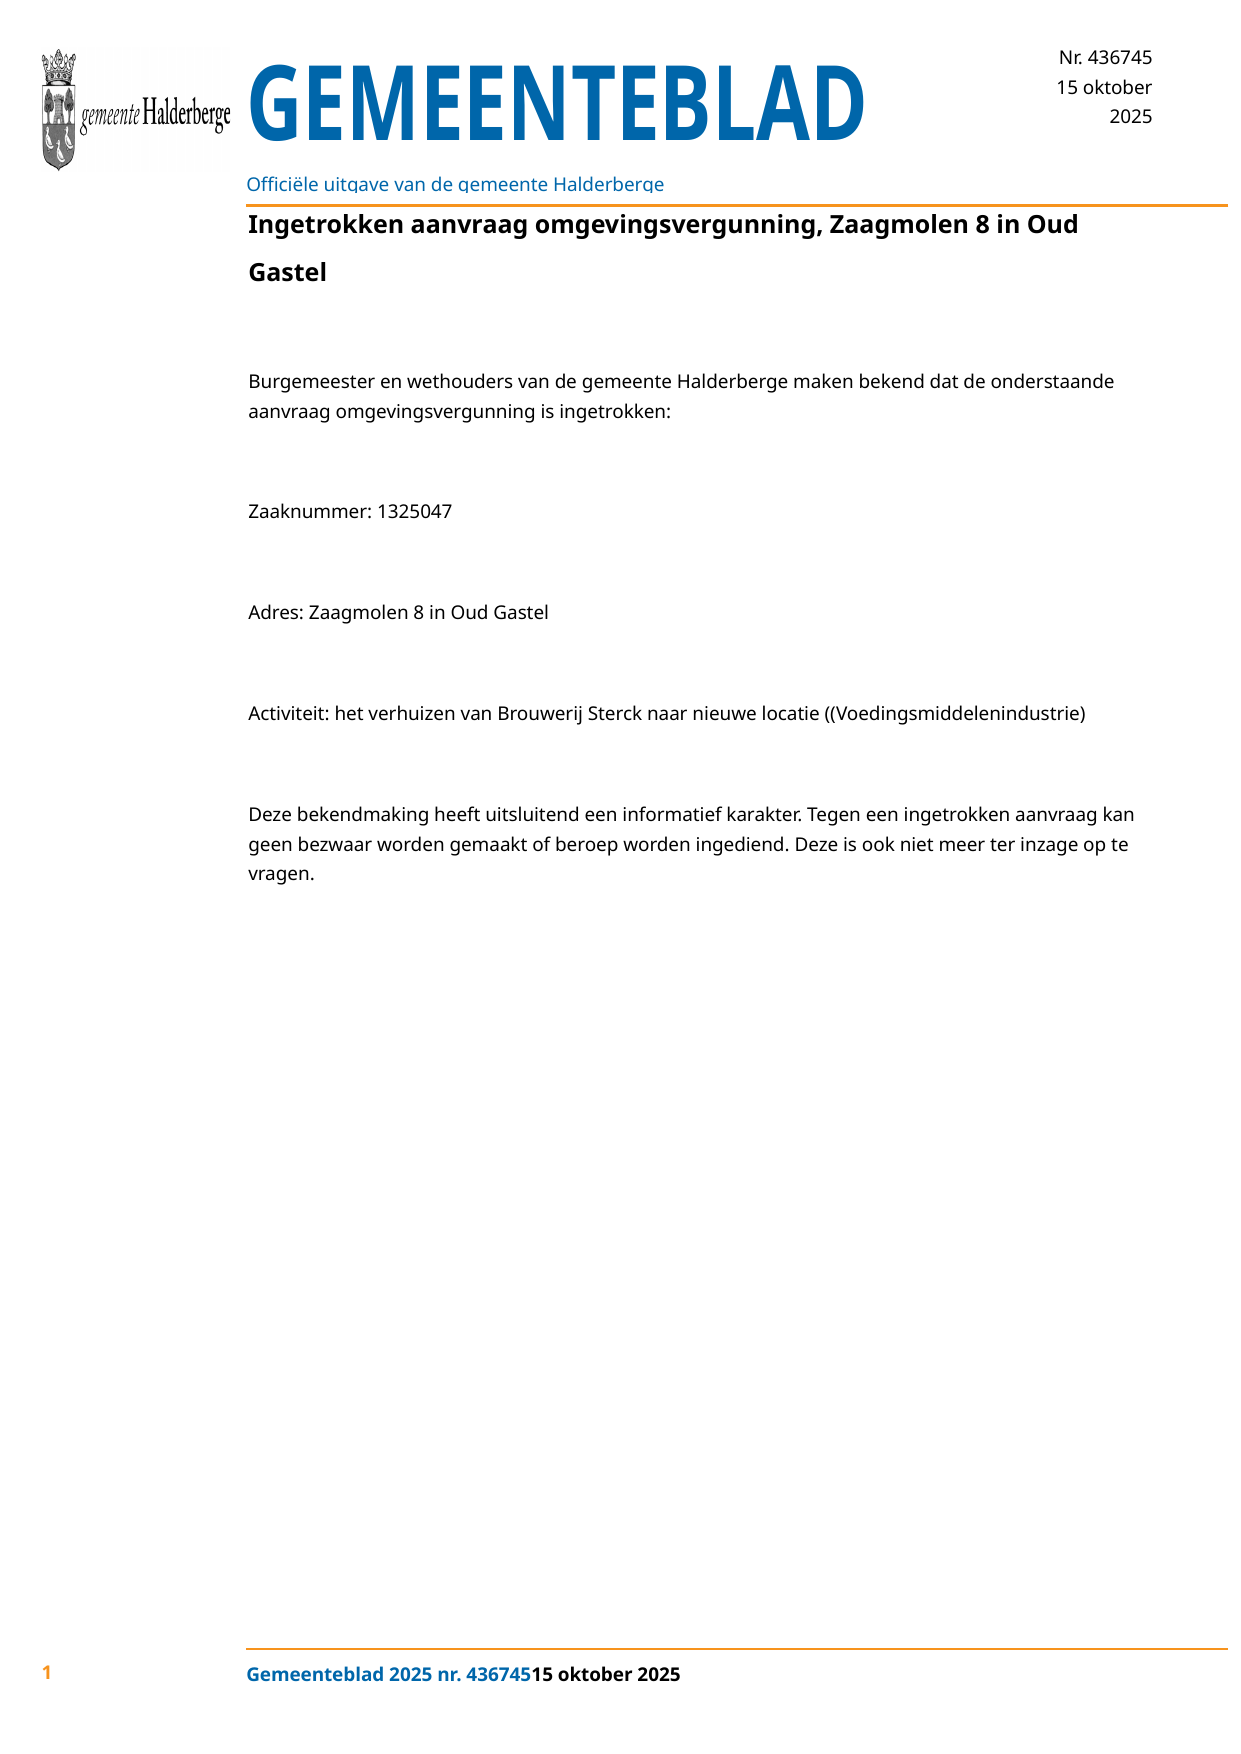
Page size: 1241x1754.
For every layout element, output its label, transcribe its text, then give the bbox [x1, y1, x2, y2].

text Ingetrokken aanvraag omgevingsvergunning, Zaagmolen 8 in Oud Gastel [248, 207, 1152, 288]
text Adres: Zaagmolen 8 in Oud Gastel [248, 599, 1152, 625]
text Zaaknummer: 1325047 [248, 499, 1152, 524]
text Deze bekendmaking heeft uitsluitend een informatief karakter. Tegen een ingetrokken aanvraag kan geen bezwaar worden gemaakt of beroep worden ingediend. Deze is ook niet meer ter inzage op te vragen. [248, 801, 1152, 886]
picture [41, 47, 231, 172]
text Burgemeester en wethouders van de gemeente Halderberge maken bekend dat de onderstaande aanvraag omgevingsvergunning is ingetrokken: [248, 368, 1152, 424]
text Activiteit: het verhuizen van Brouwerij Sterck naar nieuwe locatie ((Voedingsmiddelenindustrie) [248, 700, 1152, 726]
